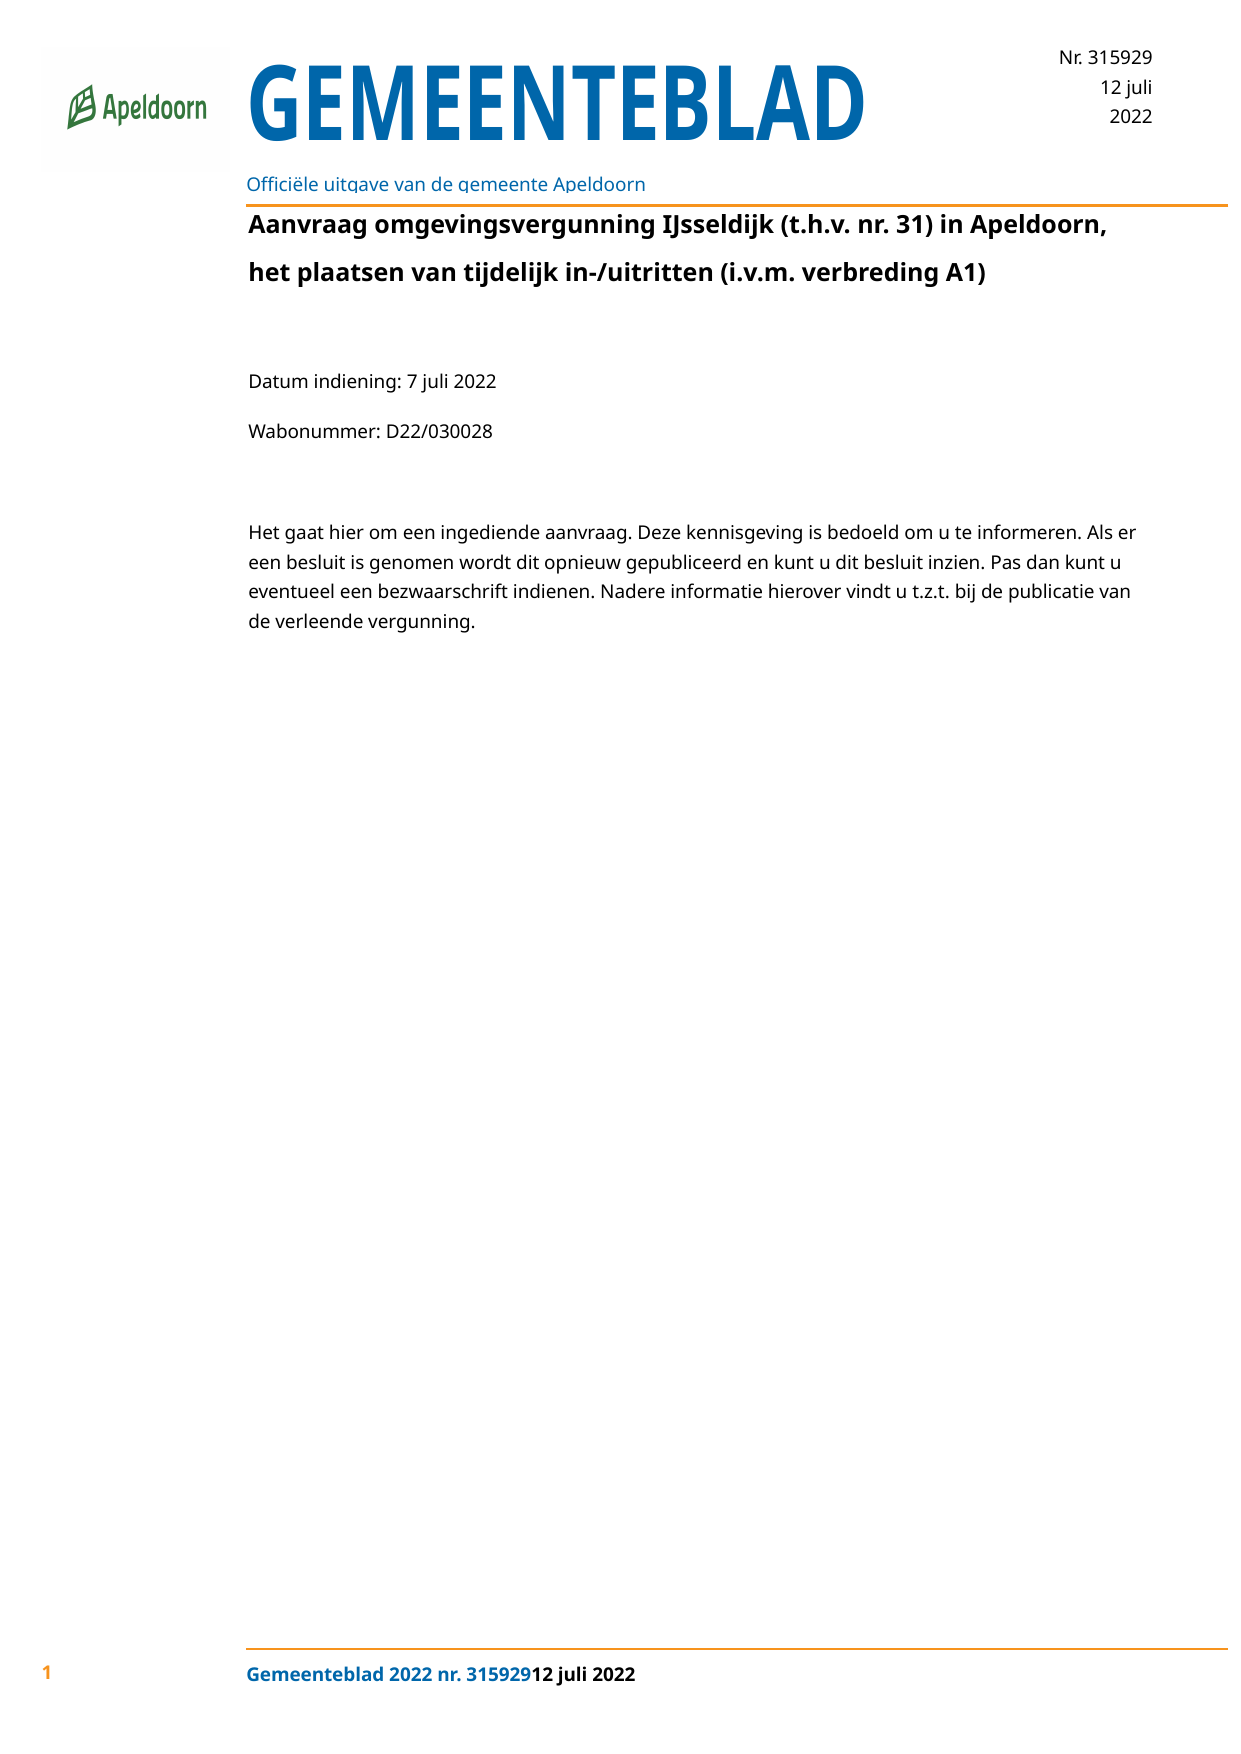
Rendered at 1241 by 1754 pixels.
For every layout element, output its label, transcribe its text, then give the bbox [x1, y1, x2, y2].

picture [41, 47, 231, 172]
text Het gaat hier om een ingediende aanvraag. Deze kennisgeving is bedoeld om u te informeren. Als er een besluit is genomen wordt dit opnieuw gepubliceerd en kunt u dit besluit inzien. Pas dan kunt u eventueel een bezwaarschrift indienen. Nadere informatie hierover vindt u t.z.t. bij de publicatie van de verleende vergunning. [248, 519, 1152, 634]
text Aanvraag omgevingsvergunning IJsseldijk (t.h.v. nr. 31) in Apeldoorn, het plaatsen van tijdelijk in-/uitritten (i.v.m. verbreding A1) [248, 207, 1152, 288]
text Datum indiening: 7 juli 2022 [248, 368, 1152, 394]
text Wabonummer: D22/030028 [248, 419, 1152, 444]
